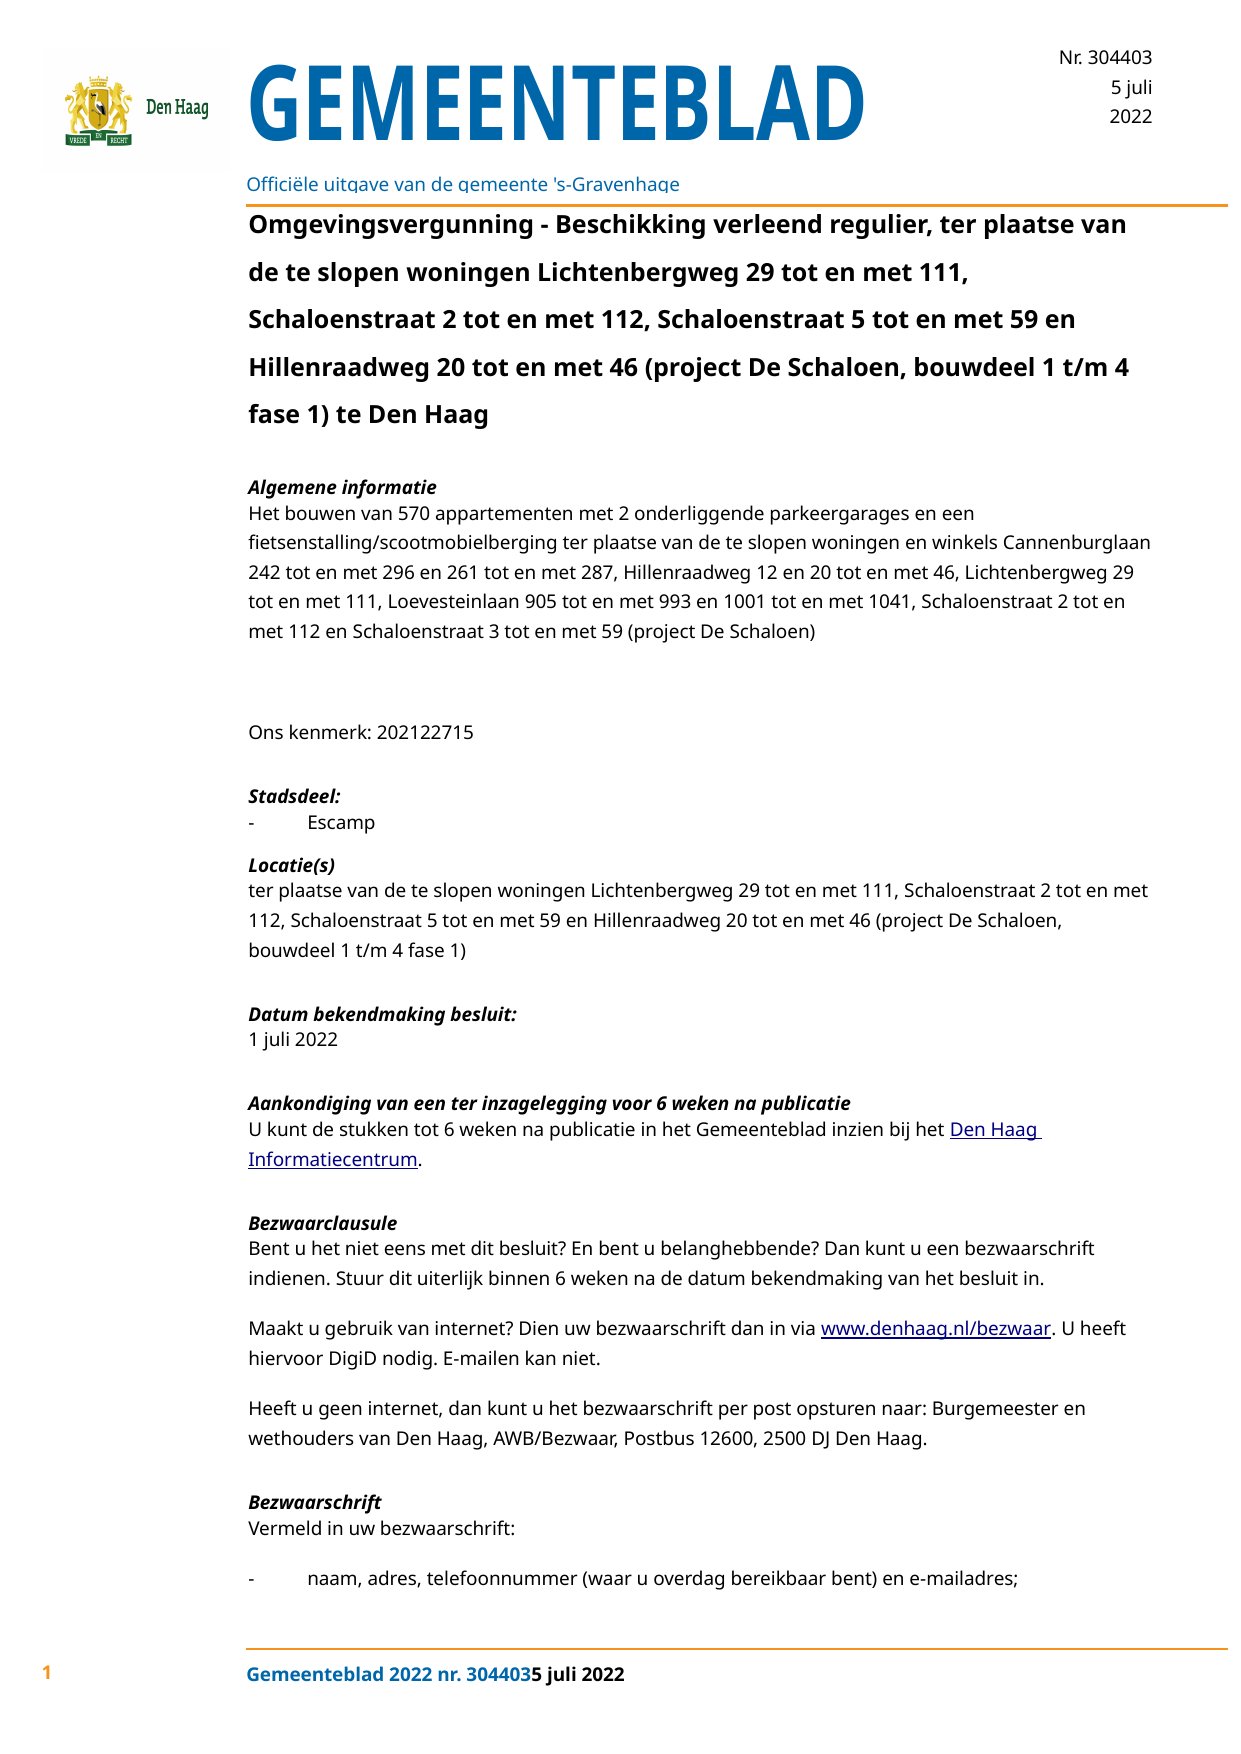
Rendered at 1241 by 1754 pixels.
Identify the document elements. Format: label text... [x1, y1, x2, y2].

text Het bouwen van 570 appartementen met 2 onderliggende parkeergarages en een fietsenstalling/scootmobielberging ter plaatse van de te slopen woningen en winkels Cannenburglaan 242 tot en met 296 en 261 tot en met 287, Hillenraadweg 12 en 20 tot en met 46, Lichtenbergweg 29 tot en met 111, Loevesteinlaan 905 tot en met 993 en 1001 tot en met 1041, Schaloenstraat 2 tot en met 112 en Schaloenstraat 3 tot en met 59 (project De Schaloen) [248, 500, 1152, 644]
text Datum bekendmaking besluit: [248, 1001, 1152, 1027]
picture [41, 47, 231, 172]
text Bent u het niet eens met dit besluit? En bent u belanghebbende? Dan kunt u een bezwaarschrift indienen. Stuur dit uiterlijk binnen 6 weken na de datum bekendmaking van het besluit in. [248, 1236, 1152, 1291]
text Vermeld in uw bezwaarschrift: [248, 1515, 1152, 1541]
text Locatie(s) [248, 852, 1152, 878]
text Algemene informatie [248, 474, 1152, 500]
text U kunt de stukken tot 6 weken na publicatie in het Gemeenteblad inzien bij het Den Haag Informatiecentrum. [248, 1116, 1152, 1172]
text Aankondiging van een ter inzagelegging voor 6 weken na publicatie [248, 1091, 1152, 1116]
text Ons kenmerk: 202122715 [248, 719, 1152, 745]
text Stadsdeel: [248, 783, 1152, 809]
list Escamp [248, 809, 1152, 834]
list naam, adres, telefoonnummer (waar u overdag bereikbaar bent) en e-mailadres; [248, 1565, 1152, 1591]
text Omgevingsvergunning - Beschikking verleend regulier, ter plaatse van de te slopen woningen Lichtenbergweg 29 tot en met 111, Schaloenstraat 2 tot en met 112, Schaloenstraat 5 tot en met 59 en Hillenraadweg 20 tot en met 46 (project De Schaloen, bouwdeel 1 t/m 4 fase 1) te Den Haag [248, 207, 1152, 431]
text Maakt u gebruik van internet? Dien uw bezwaarschrift dan in via www.denhaag.nl/bezwaar. U heeft hiervoor DigiD nodig. E-mailen kan niet. [248, 1316, 1152, 1371]
text Heeft u geen internet, dan kunt u het bezwaarschrift per post opsturen naar: Burgemeester en wethouders van Den Haag, AWB/Bezwaar, Postbus 12600, 2500 DJ Den Haag. [248, 1396, 1152, 1451]
text Bezwaarschrift [248, 1489, 1152, 1515]
text 1 juli 2022 [248, 1027, 1152, 1052]
text Bezwaarclausule [248, 1210, 1152, 1236]
text ter plaatse van de te slopen woningen Lichtenbergweg 29 tot en met 111, Schaloenstraat 2 tot en met 112, Schaloenstraat 5 tot en met 59 en Hillenraadweg 20 tot en met 46 (project De Schaloen, bouwdeel 1 t/m 4 fase 1) [248, 878, 1152, 963]
